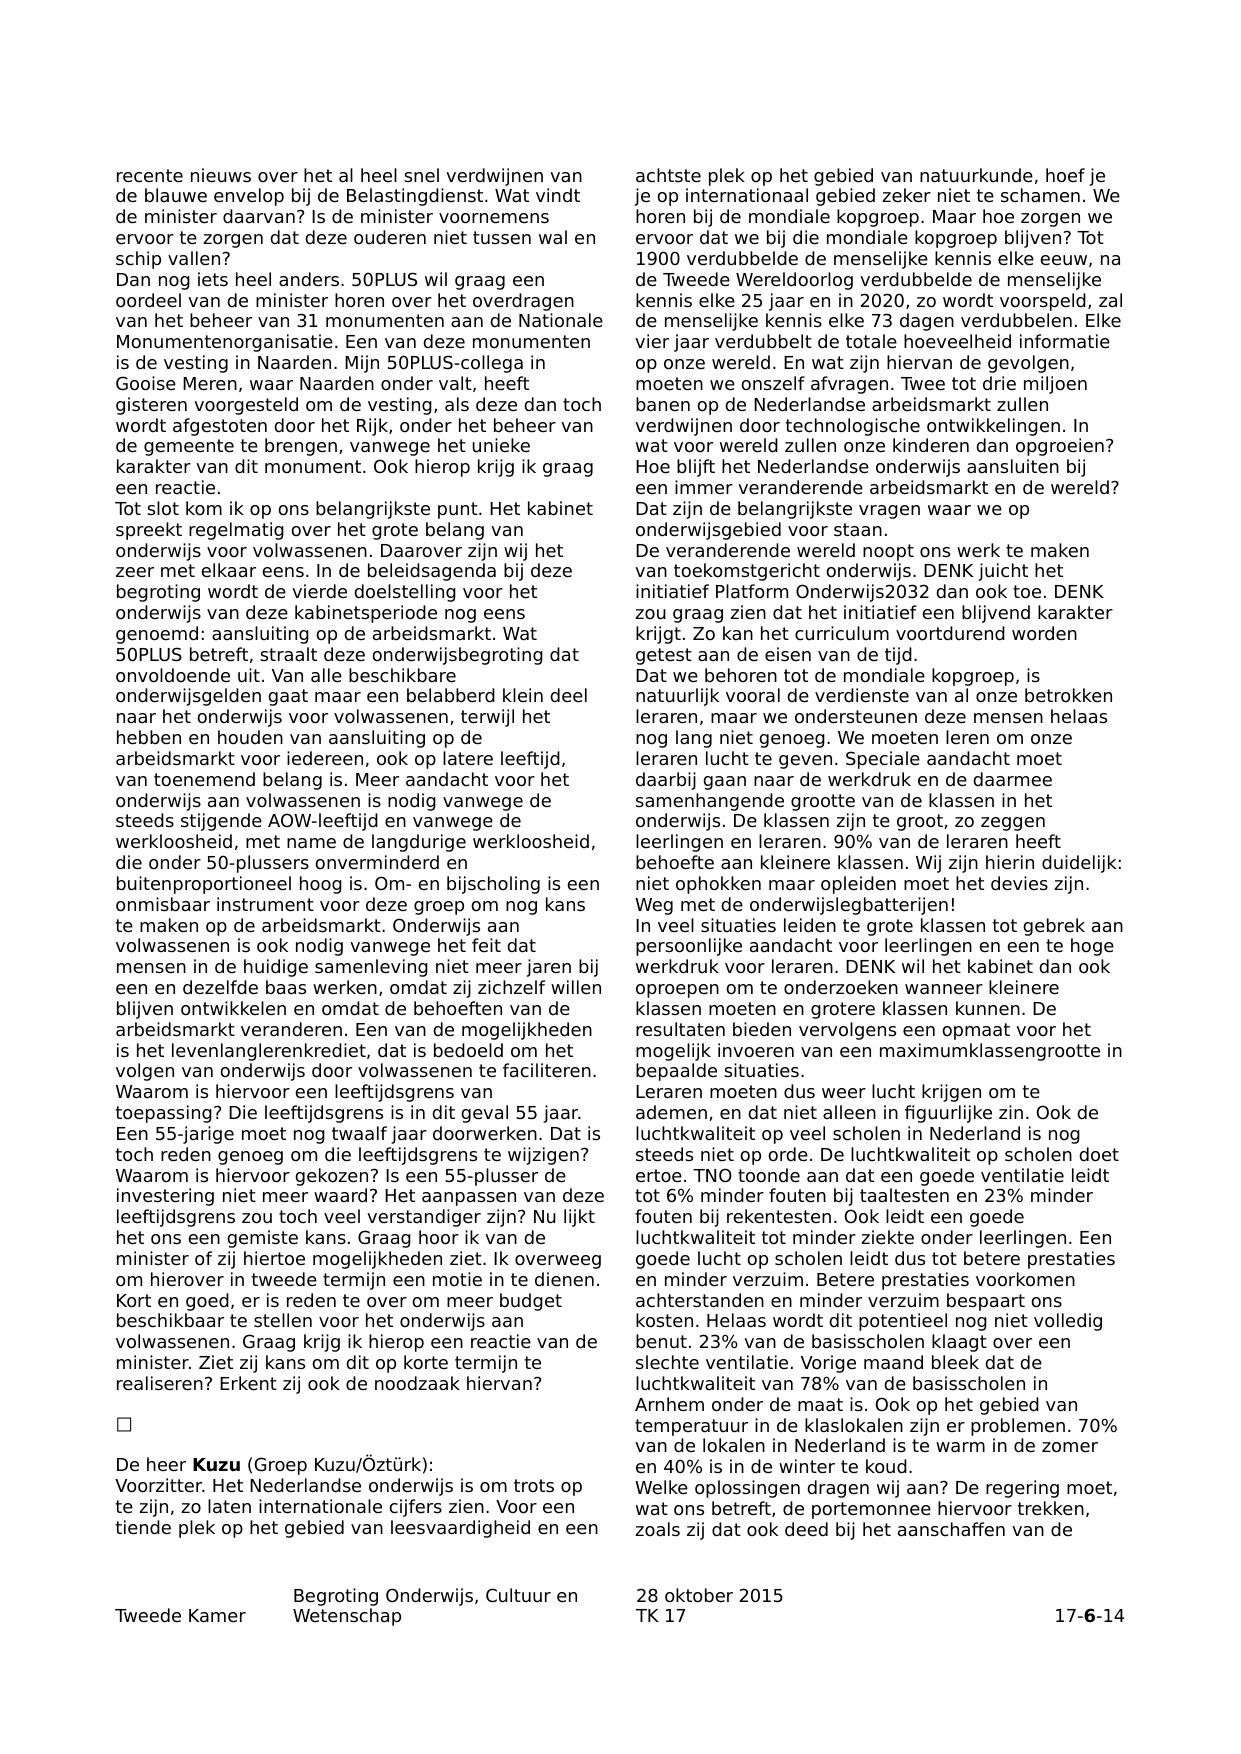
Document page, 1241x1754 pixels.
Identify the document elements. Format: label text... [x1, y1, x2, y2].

text Welke oplossingen dragen wij aan? De regering moet, wat ons betreft, de portemonnee hiervoor trekken, zoals zij dat ook deed bij het aanschaffen van de [635, 1478, 1125, 1540]
text Leraren moeten dus weer lucht krijgen om te ademen, en dat niet alleen in figuurlijke zin. Ook de luchtkwaliteit op veel scholen in Nederland is nog steeds niet op orde. De luchtkwaliteit op scholen doet ertoe. TNO toonde aan dat een goede ventilatie leidt tot 6% minder fouten bij taaltesten en 23% minder fouten bij rekentesten. Ook leidt een goede luchtkwaliteit tot minder ziekte onder leerlingen. Een goede lucht op scholen leidt dus tot betere prestaties en minder verzuim. Betere prestaties voorkomen achterstanden en minder verzuim bespaart ons kosten. Helaas wordt dit potentieel nog niet volledig benut. 23% van de basisscholen klaagt over een slechte ventilatie. Vorige maand bleek dat de luchtkwaliteit van 78% van de basisscholen in Arnhem onder de maat is. Ook op het gebied van temperatuur in de klaslokalen zijn er problemen. 70% van de lokalen in Nederland is te warm in de zomer en 40% is in de winter te koud. [635, 1082, 1125, 1478]
text achtste plek op het gebied van natuurkunde, hoef je je op internationaal gebied zeker niet te schamen. We horen bij de mondiale kopgroep. Maar hoe zorgen we ervoor dat we bij die mondiale kopgroep blijven? Tot 1900 verdubbelde de menselijke kennis elke eeuw, na de Tweede Wereldoorlog verdubbelde de menselijke kennis elke 25 jaar en in 2020, zo wordt voorspeld, zal de menselijke kennis elke 73 dagen verdubbelen. Elke vier jaar verdubbelt de totale hoeveelheid informatie op onze wereld. En wat zijn hiervan de gevolgen, moeten we onszelf afvragen. Twee tot drie miljoen banen op de Nederlandse arbeidsmarkt zullen verdwijnen door technologische ontwikkelingen. In wat voor wereld zullen onze kinderen dan opgroeien? Hoe blijft het Nederlandse onderwijs aansluiten bij een immer veranderende arbeidsmarkt en de wereld? Dat zijn de belangrijkste vragen waar we op onderwijsgebied voor staan. [635, 165, 1125, 540]
text Dat we behoren tot de mondiale kopgroep, is natuurlijk vooral de verdienste van al onze betrokken leraren, maar we ondersteunen deze mensen helaas nog lang niet genoeg. We moeten leren om onze leraren lucht te geven. Speciale aandacht moet daarbij gaan naar de werkdruk en de daarmee samenhangende grootte van de klassen in het onderwijs. De klassen zijn te groot, zo zeggen leerlingen en leraren. 90% van de leraren heeft behoefte aan kleinere klassen. Wij zijn hierin duidelijk: niet ophokken maar opleiden moet het devies zijn. Weg met de onderwijslegbatterijen! [635, 665, 1125, 915]
text recente nieuws over het al heel snel verdwijnen van de blauwe envelop bij de Belastingdienst. Wat vindt de minister daarvan? Is de minister voornemens ervoor te zorgen dat deze ouderen niet tussen wal en schip vallen? [115, 165, 605, 269]
text De veranderende wereld noopt ons werk te maken van toekomstgericht onderwijs. DENK juicht het initiatief Platform Onderwijs2032 dan ook toe. DENK zou graag zien dat het initiatief een blijvend karakter krijgt. Zo kan het curriculum voortdurend worden getest aan de eisen van de tijd. [635, 540, 1125, 665]
text De heer Kuzu (Groep Kuzu/Öztürk): [115, 1455, 605, 1476]
text Voorzitter. Het Nederlandse onderwijs is om trots op te zijn, zo laten internationale cijfers zien. Voor een tiende plek op het gebied van leesvaardigheid en een [115, 1476, 605, 1538]
text Dan nog iets heel anders. 50PLUS wil graag een oordeel van de minister horen over het overdragen van het beheer van 31 monumenten aan de Nationale Monumentenorganisatie. Een van deze monumenten is de vesting in Naarden. Mijn 50PLUS-collega in Gooise Meren, waar Naarden onder valt, heeft gisteren voorgesteld om de vesting, als deze dan toch wordt afgestoten door het Rijk, onder het beheer van de gemeente te brengen, vanwege het unieke karakter van dit monument. Ook hierop krijg ik graag een reactie. [115, 269, 605, 499]
text ⬜ [115, 1414, 605, 1435]
text In veel situaties leiden te grote klassen tot gebrek aan persoonlijke aandacht voor leerlingen en een te hoge werkdruk voor leraren. DENK wil het kabinet dan ook oproepen om te onderzoeken wanneer kleinere klassen moeten en grotere klassen kunnen. De resultaten bieden vervolgens een opmaat voor het mogelijk invoeren van een maximumklassengrootte in bepaalde situaties. [635, 915, 1125, 1082]
text Tot slot kom ik op ons belangrijkste punt. Het kabinet spreekt regelmatig over het grote belang van onderwijs voor volwassenen. Daarover zijn wij het zeer met elkaar eens. In de beleidsagenda bij deze begroting wordt de vierde doelstelling voor het onderwijs van deze kabinetsperiode nog eens genoemd: aansluiting op de arbeidsmarkt. Wat 50PLUS betreft, straalt deze onderwijsbegroting dat onvoldoende uit. Van alle beschikbare onderwijsgelden gaat maar een belabberd klein deel naar het onderwijs voor volwassenen, terwijl het hebben en houden van aansluiting op de arbeidsmarkt voor iedereen, ook op latere leeftijd, van toenemend belang is. Meer aandacht voor het onderwijs aan volwassenen is nodig vanwege de steeds stijgende AOW-leeftijd en vanwege de werkloosheid, met name de langdurige werkloosheid, die onder 50-plussers onverminderd en buitenproportioneel hoog is. Om- en bijscholing is een onmisbaar instrument voor deze groep om nog kans te maken op de arbeidsmarkt. Onderwijs aan volwassenen is ook nodig vanwege het feit dat mensen in de huidige samenleving niet meer jaren bij een en dezelfde baas werken, omdat zij zichzelf willen blijven ontwikkelen en omdat de behoeften van de arbeidsmarkt veranderen. Een van de mogelijkheden is het levenlanglerenkrediet, dat is bedoeld om het volgen van onderwijs door volwassenen te faciliteren. Waarom is hiervoor een leeftijdsgrens van toepassing? Die leeftijdsgrens is in dit geval 55 jaar. Een 55-jarige moet nog twaalf jaar doorwerken. Dat is toch reden genoeg om die leeftijdsgrens te wijzigen? Waarom is hiervoor gekozen? Is een 55-plusser de investering niet meer waard? Het aanpassen van deze leeftijdsgrens zou toch veel verstandiger zijn? Nu lijkt het ons een gemiste kans. Graag hoor ik van de minister of zij hiertoe mogelijkheden ziet. Ik overweeg om hierover in tweede termijn een motie in te dienen. [115, 499, 605, 1290]
text Kort en goed, er is reden te over om meer budget beschikbaar te stellen voor het onderwijs aan volwassenen. Graag krijg ik hierop een reactie van de minister. Ziet zij kans om dit op korte termijn te realiseren? Erkent zij ook de noodzaak hiervan? [115, 1290, 605, 1394]
